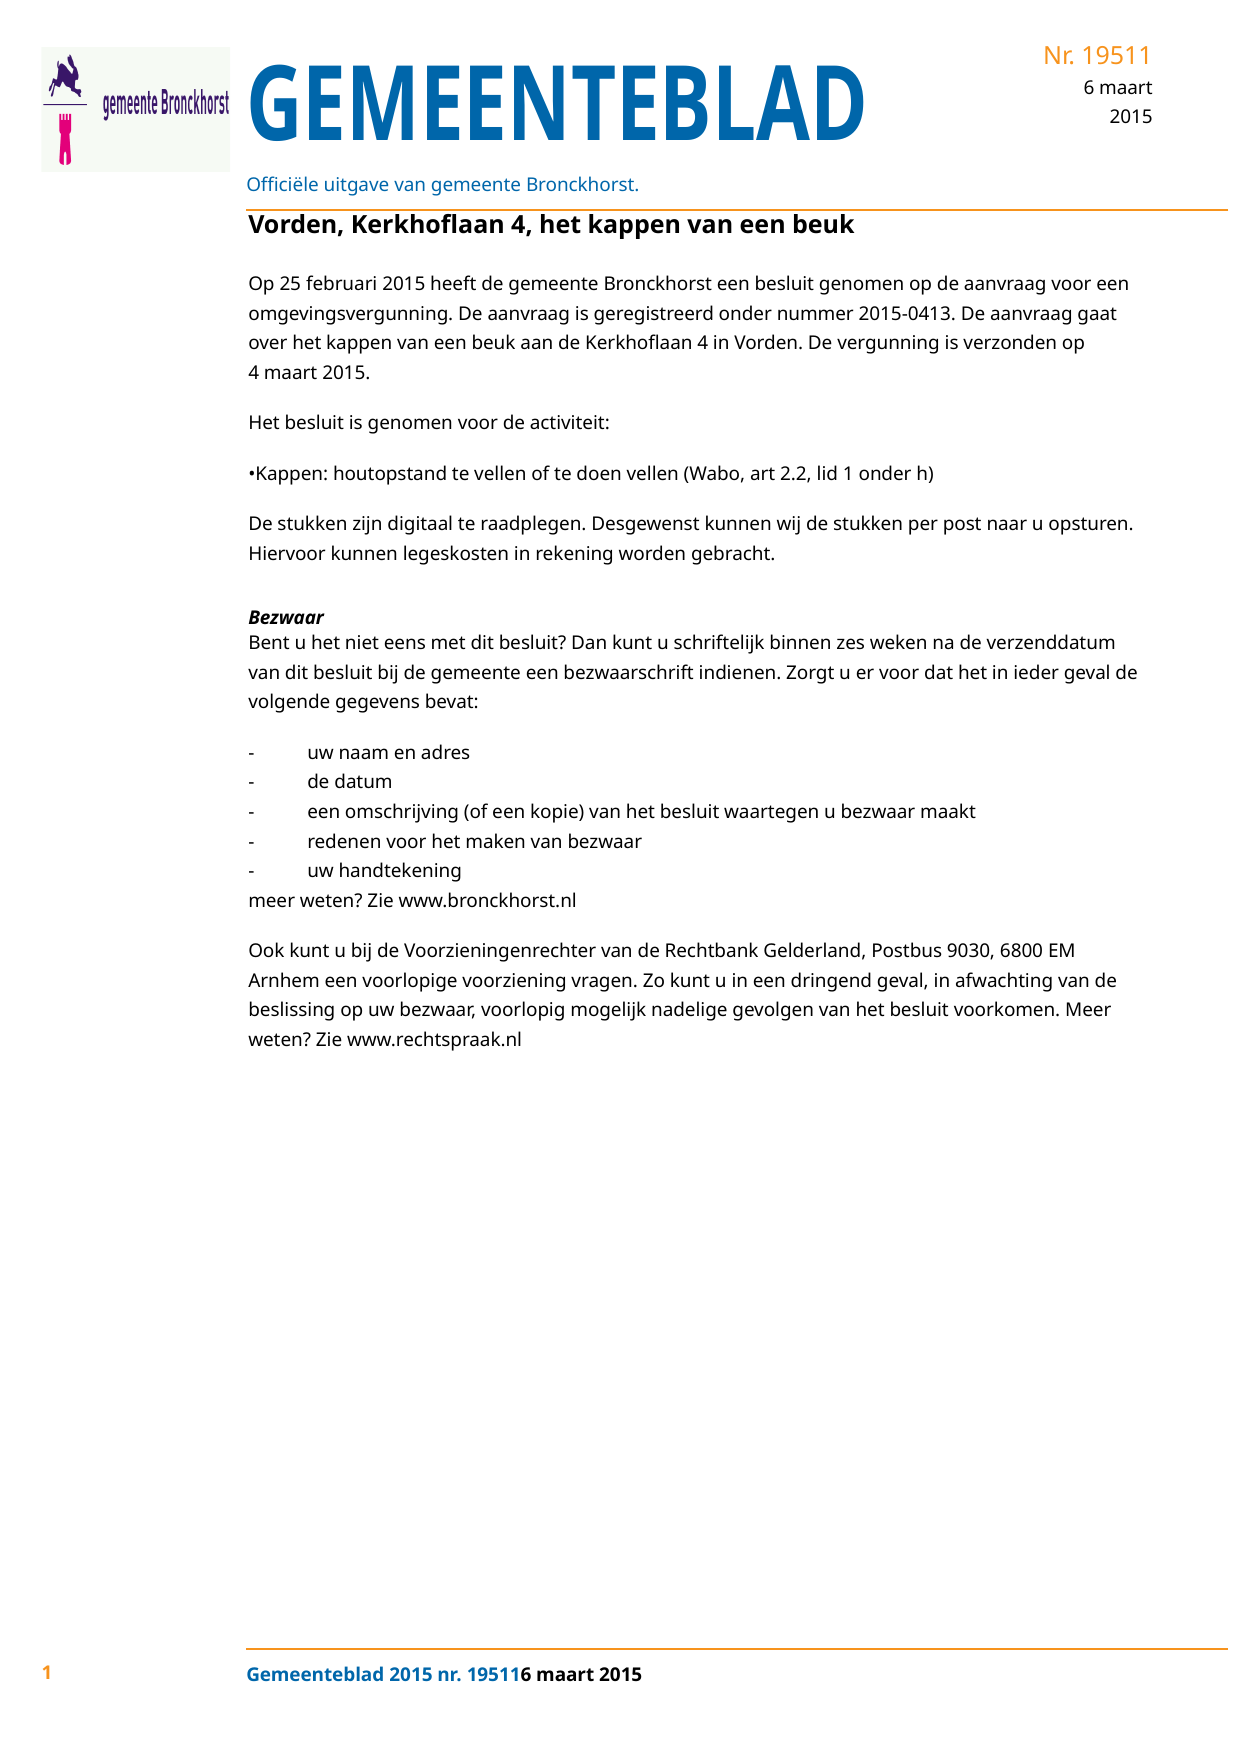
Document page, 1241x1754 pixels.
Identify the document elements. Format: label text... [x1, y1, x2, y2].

list een omschrijving (of een kopie) van het besluit waartegen u bezwaar maakt [248, 798, 1152, 824]
list uw handtekening [248, 857, 1152, 883]
list de datum [248, 769, 1152, 794]
text Bezwaar [248, 604, 1152, 629]
text •Kappen: houtopstand te vellen of te doen vellen (Wabo, art 2.2, lid 1 onder h) [248, 460, 1152, 486]
text Ook kunt u bij de Voorzieningenrechter van de Rechtbank Gelderland, Postbus 9030, 6800 EM Arnhem een voorlopige voorziening vragen. Zo kunt u in een dringend geval, in afwachting van de beslissing op uw bezwaar, voorlopig mogelijk nadelige gevolgen van het besluit voorkomen. Meer weten? Zie www.rechtspraak.nl [248, 937, 1152, 1052]
text Het besluit is genomen voor de activiteit: [248, 409, 1152, 435]
text Bent u het niet eens met dit besluit? Dan kunt u schriftelijk binnen zes weken na de verzenddatum van dit besluit bij de gemeente een bezwaarschrift indienen. Zorgt u er voor dat het in ieder geval de volgende gegevens bevat: [248, 629, 1152, 714]
text Op 25 februari 2015 heeft de gemeente Bronckhorst een besluit genomen op de aanvraag voor een omgevingsvergunning. De aanvraag is geregistreerd onder nummer 2015-0413. De aanvraag gaat over het kappen van een beuk aan de Kerkhoflaan 4 in Vorden. De vergunning is verzonden op 4 maart 2015. [248, 270, 1152, 385]
text meer weten? Zie www.bronckhorst.nl [248, 887, 1152, 913]
text Vorden, Kerkhoflaan 4, het kappen van een beuk [248, 211, 1152, 241]
list uw naam en adres [248, 739, 1152, 765]
text De stukken zijn digitaal te raadplegen. Desgewenst kunnen wij de stukken per post naar u opsturen. Hiervoor kunnen legeskosten in rekening worden gebracht. [248, 510, 1152, 566]
picture [41, 47, 231, 172]
list redenen voor het maken van bezwaar [248, 828, 1152, 854]
